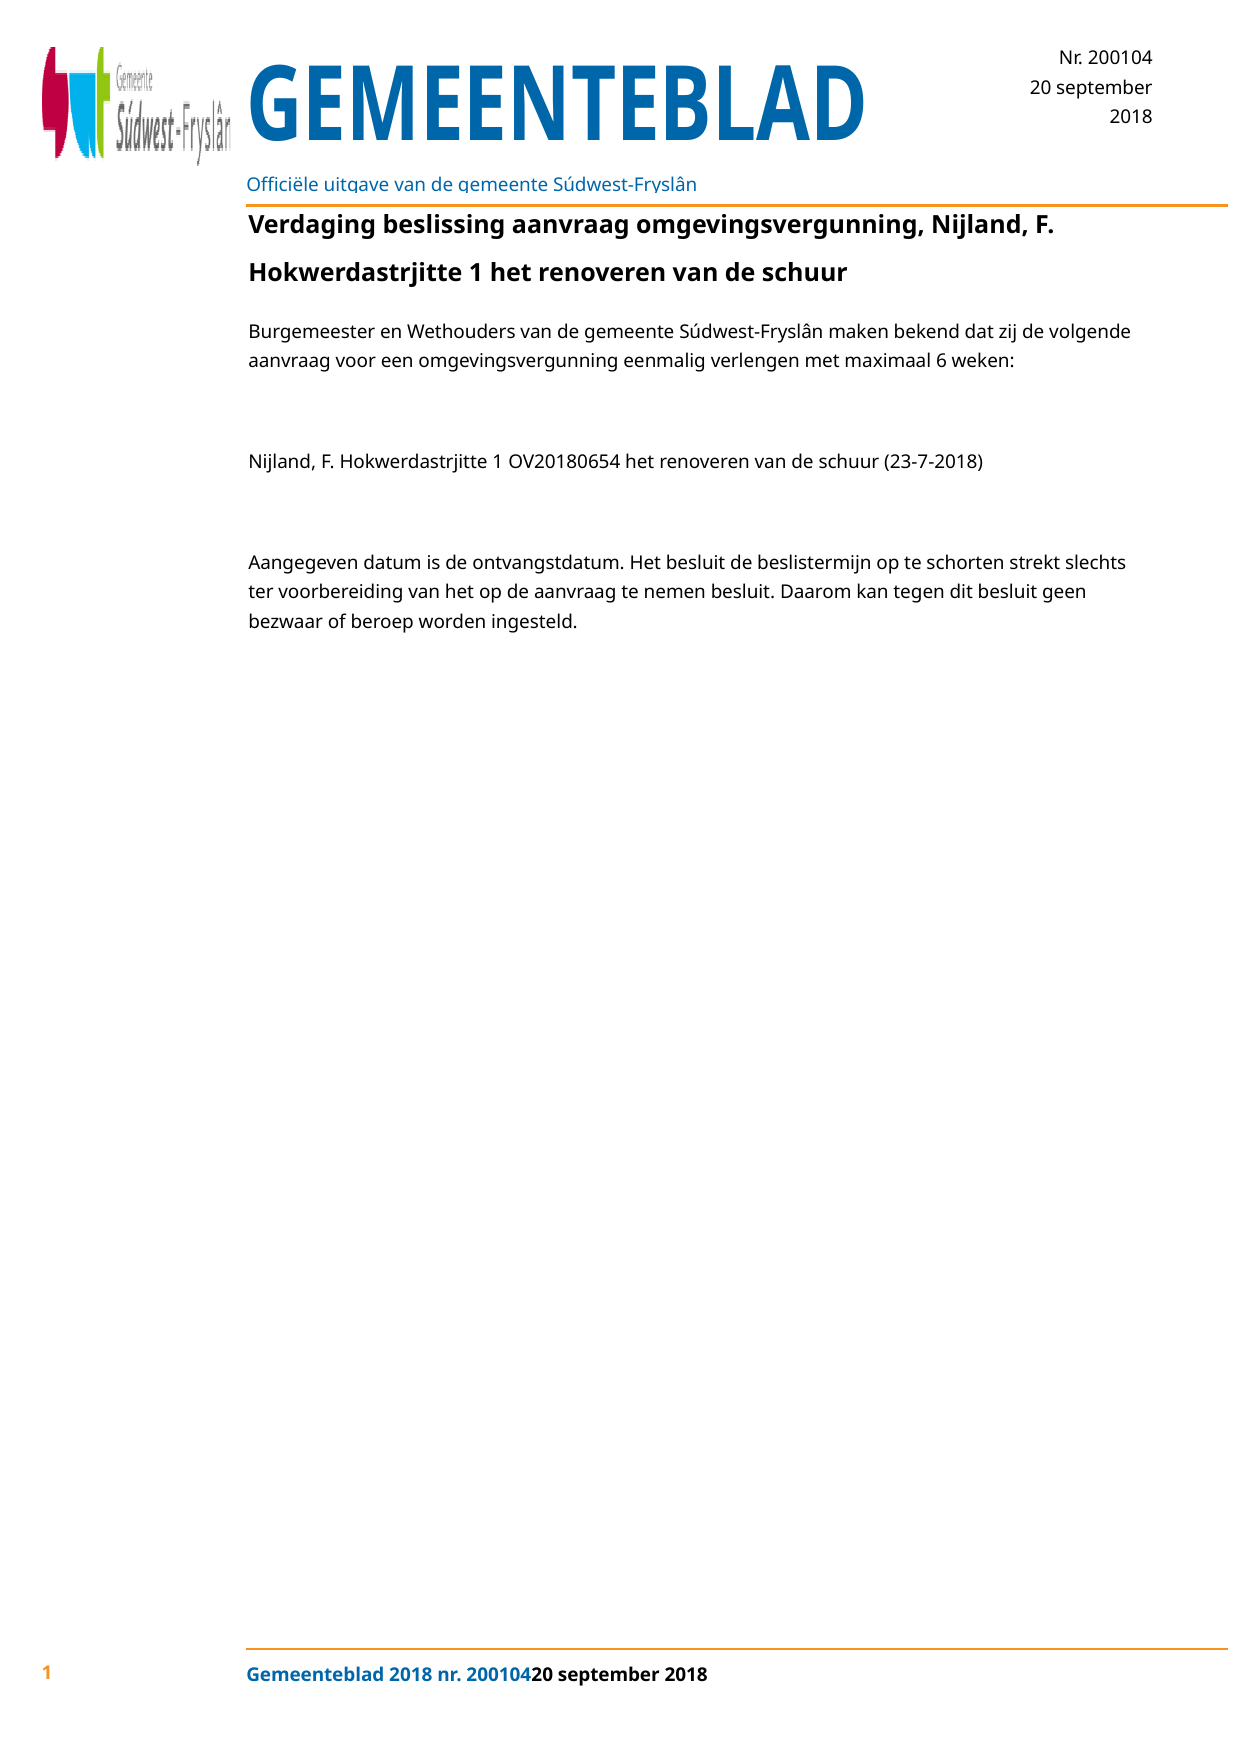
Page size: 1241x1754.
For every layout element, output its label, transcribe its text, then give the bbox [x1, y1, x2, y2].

text Nijland, F. Hokwerdastrjitte 1 OV20180654 het renoveren van de schuur (23-7-2018) [248, 448, 1152, 474]
text Verdaging beslissing aanvraag omgevingsvergunning, Nijland, F. Hokwerdastrjitte 1 het renoveren van de schuur [248, 207, 1152, 288]
text Aangegeven datum is de ontvangstdatum. Het besluit de beslistermijn op te schorten strekt slechts ter voorbereiding van het op de aanvraag te nemen besluit. Daarom kan tegen dit besluit geen bezwaar of beroep worden ingesteld. [248, 549, 1152, 634]
text Burgemeester en Wethouders van de gemeente Súdwest-Fryslân maken bekend dat zij de volgende aanvraag voor een omgevingsvergunning eenmalig verlengen met maximaal 6 weken: [248, 318, 1152, 373]
picture [41, 47, 231, 172]
